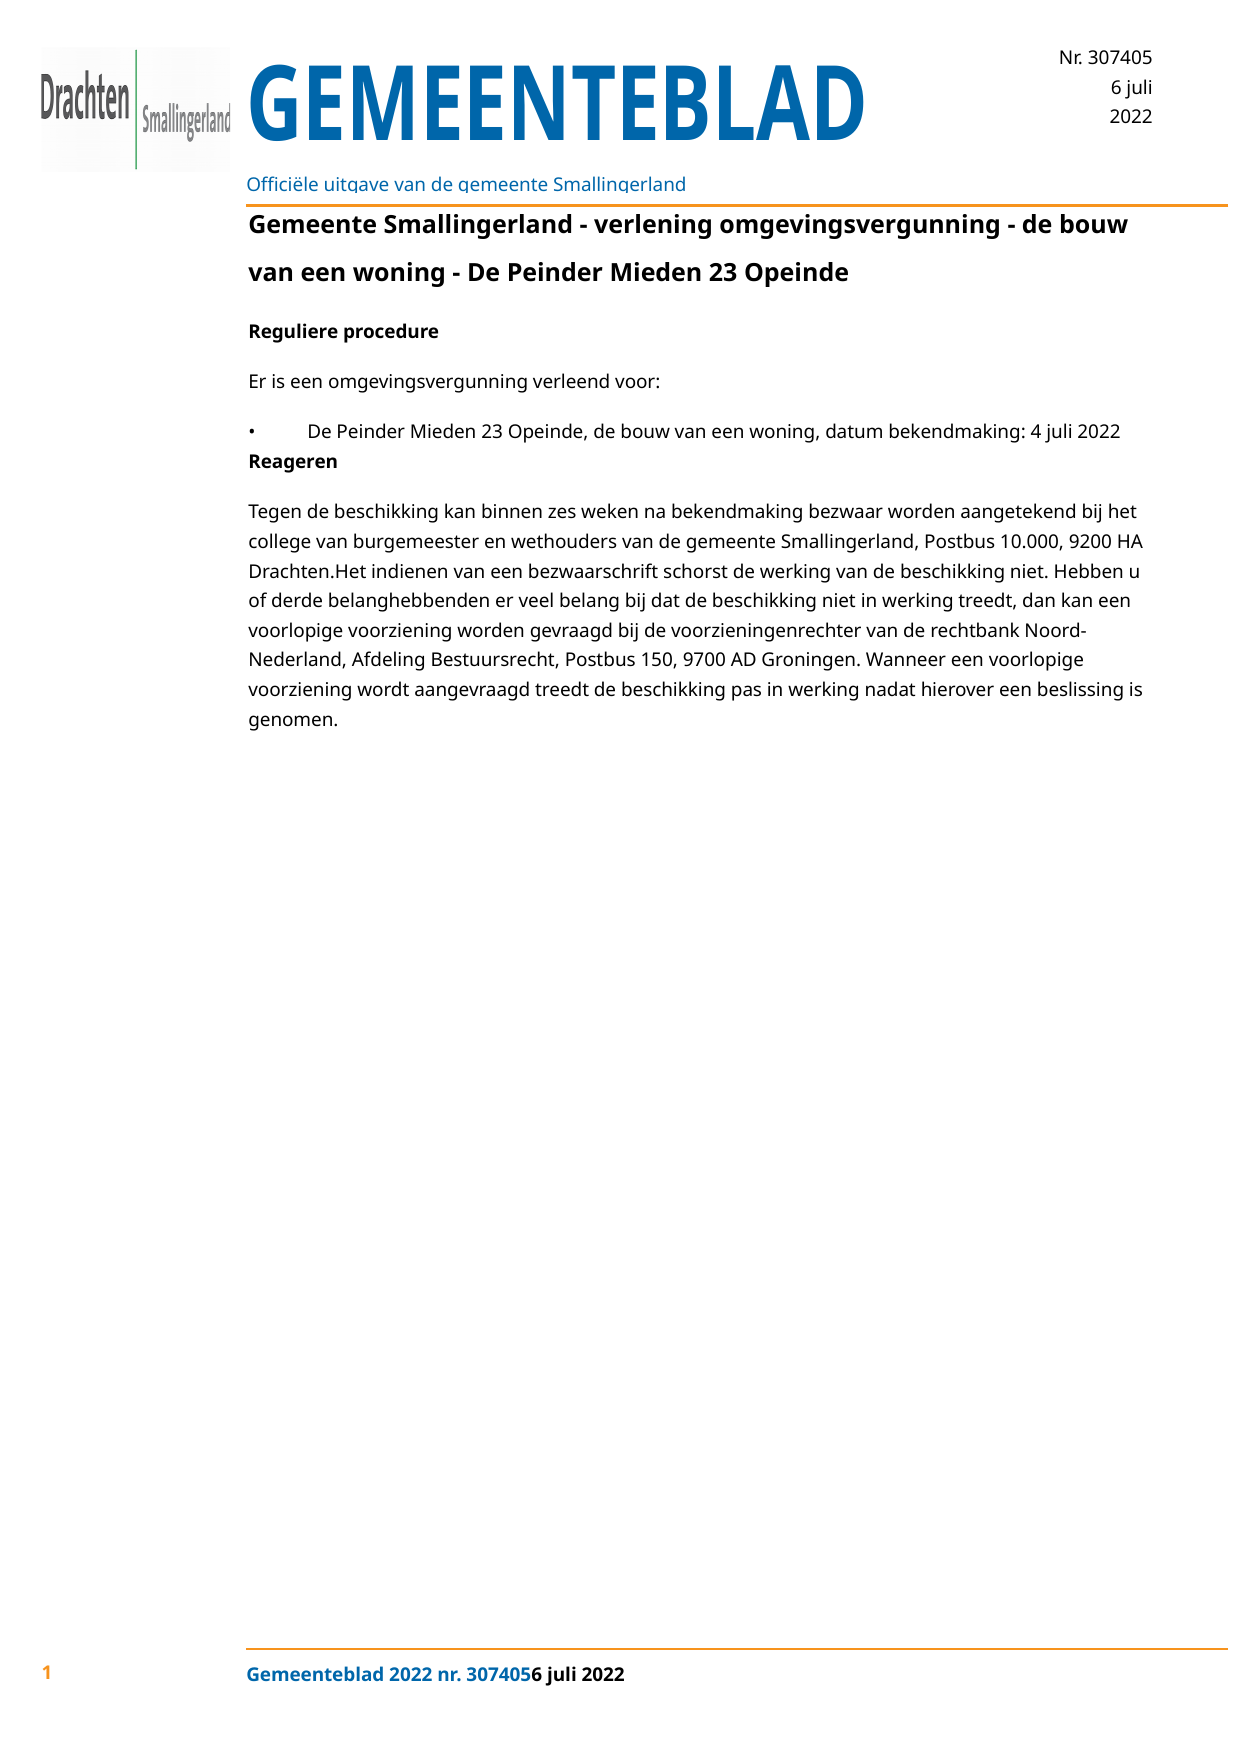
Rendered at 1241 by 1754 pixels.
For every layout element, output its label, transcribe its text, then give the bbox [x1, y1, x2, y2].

text Reguliere procedure [248, 318, 1152, 344]
list De Peinder Mieden 23 Opeinde, de bouw van een woning, datum bekendmaking: 4 juli 2022 [248, 419, 1152, 444]
text Tegen de beschikking kan binnen zes weken na bekendmaking bezwaar worden aangetekend bij het college van burgemeester en wethouders van de gemeente Smallingerland, Postbus 10.000, 9200 HA Drachten.Het indienen van een bezwaarschrift schorst de werking van de beschikking niet. Hebben u of derde belanghebbenden er veel belang bij dat de beschikking niet in werking treedt, dan kan een voorlopige voorziening worden gevraagd bij de voorzieningenrechter van de rechtbank Noord-Nederland, Afdeling Bestuursrecht, Postbus 150, 9700 AD Groningen. Wanneer een voorlopige voorziening wordt aangevraagd treedt de beschikking pas in werking nadat hierover een beslissing is genomen. [248, 499, 1152, 732]
text Gemeente Smallingerland - verlening omgevingsvergunning - de bouw van een woning - De Peinder Mieden 23 Opeinde [248, 207, 1152, 288]
picture [41, 47, 231, 172]
text Reageren [248, 448, 1152, 474]
text Er is een omgevingsvergunning verleend voor: [248, 368, 1152, 394]
